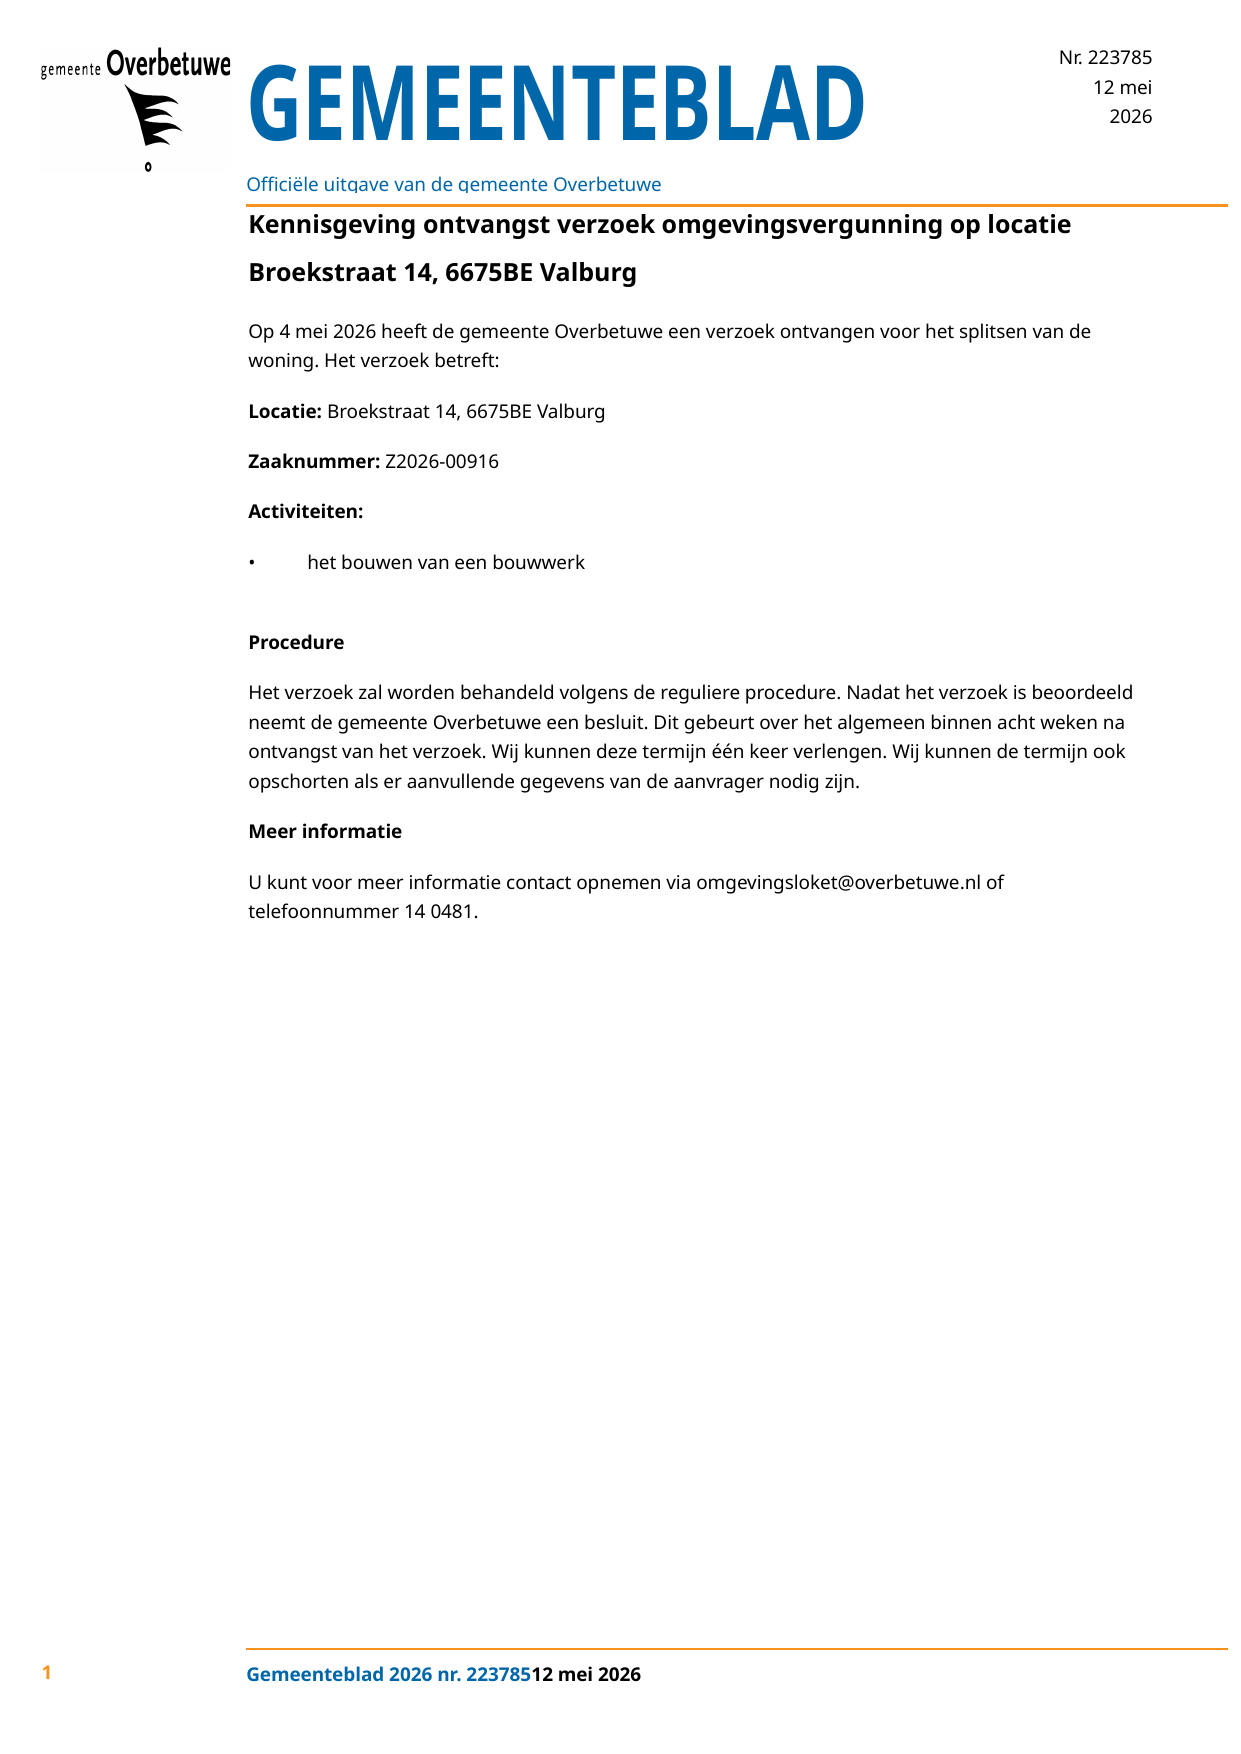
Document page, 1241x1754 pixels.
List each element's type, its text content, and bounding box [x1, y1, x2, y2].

text Procedure [248, 629, 1152, 655]
text Activiteiten: [248, 499, 1152, 524]
picture [41, 47, 231, 172]
list het bouwen van een bouwwerk [248, 549, 1152, 575]
text Locatie: Broekstraat 14, 6675BE Valburg [248, 398, 1152, 424]
text Op 4 mei 2026 heeft de gemeente Overbetuwe een verzoek ontvangen voor het splitsen van de woning. Het verzoek betreft: [248, 318, 1152, 373]
text Kennisgeving ontvangst verzoek omgevingsvergunning op locatie Broekstraat 14, 6675BE Valburg [248, 207, 1152, 288]
text Zaaknummer: Z2026-00916 [248, 448, 1152, 474]
text Meer informatie [248, 819, 1152, 844]
text Het verzoek zal worden behandeld volgens de reguliere procedure. Nadat het verzoek is beoordeeld neemt de gemeente Overbetuwe een besluit. Dit gebeurt over het algemeen binnen acht weken na ontvangst van het verzoek. Wij kunnen deze termijn één keer verlengen. Wij kunnen de termijn ook opschorten als er aanvullende gegevens van de aanvrager nodig zijn. [248, 679, 1152, 794]
text U kunt voor meer informatie contact opnemen via omgevingsloket@overbetuwe.nl of telefoonnummer 14 0481. [248, 869, 1152, 924]
